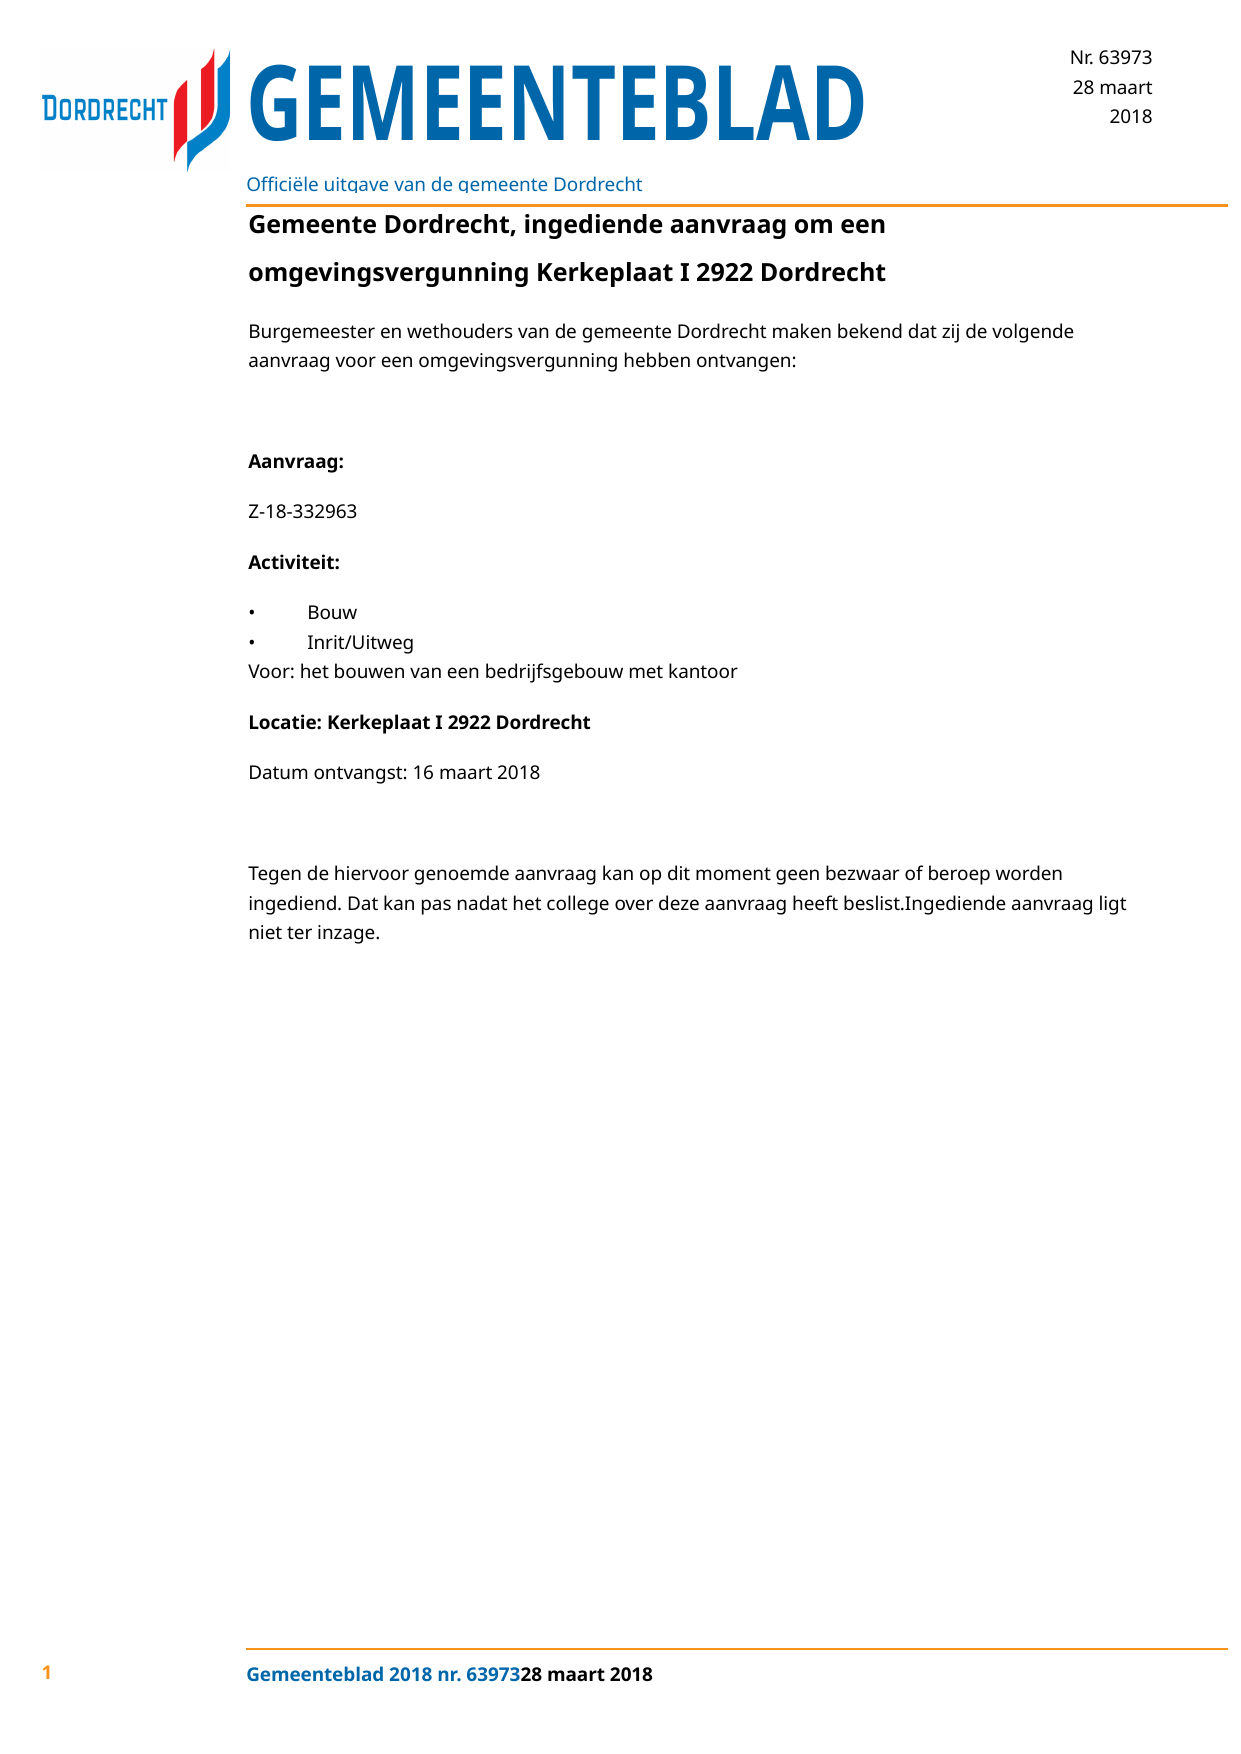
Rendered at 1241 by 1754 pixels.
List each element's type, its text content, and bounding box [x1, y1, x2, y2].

list Bouw [248, 599, 1152, 625]
text Z-18-332963 [248, 499, 1152, 524]
text Tegen de hiervoor genoemde aanvraag kan op dit moment geen bezwaar of beroep worden ingediend. Dat kan pas nadat het college over deze aanvraag heeft beslist.Ingediende aanvraag ligt niet ter inzage. [248, 860, 1152, 945]
text Voor: het bouwen van een bedrijfsgebouw met kantoor [248, 659, 1152, 684]
text Locatie: Kerkeplaat I 2922 Dordrecht [248, 709, 1152, 735]
text Datum ontvangst: 16 maart 2018 [248, 759, 1152, 785]
text Aanvraag: [248, 448, 1152, 474]
picture [41, 47, 231, 172]
text Gemeente Dordrecht, ingediende aanvraag om een omgevingsvergunning Kerkeplaat I 2922 Dordrecht [248, 207, 1152, 288]
list Inrit/Uitweg [248, 629, 1152, 655]
text Burgemeester en wethouders van de gemeente Dordrecht maken bekend dat zij de volgende aanvraag voor een omgevingsvergunning hebben ontvangen: [248, 318, 1152, 373]
text Activiteit: [248, 549, 1152, 575]
